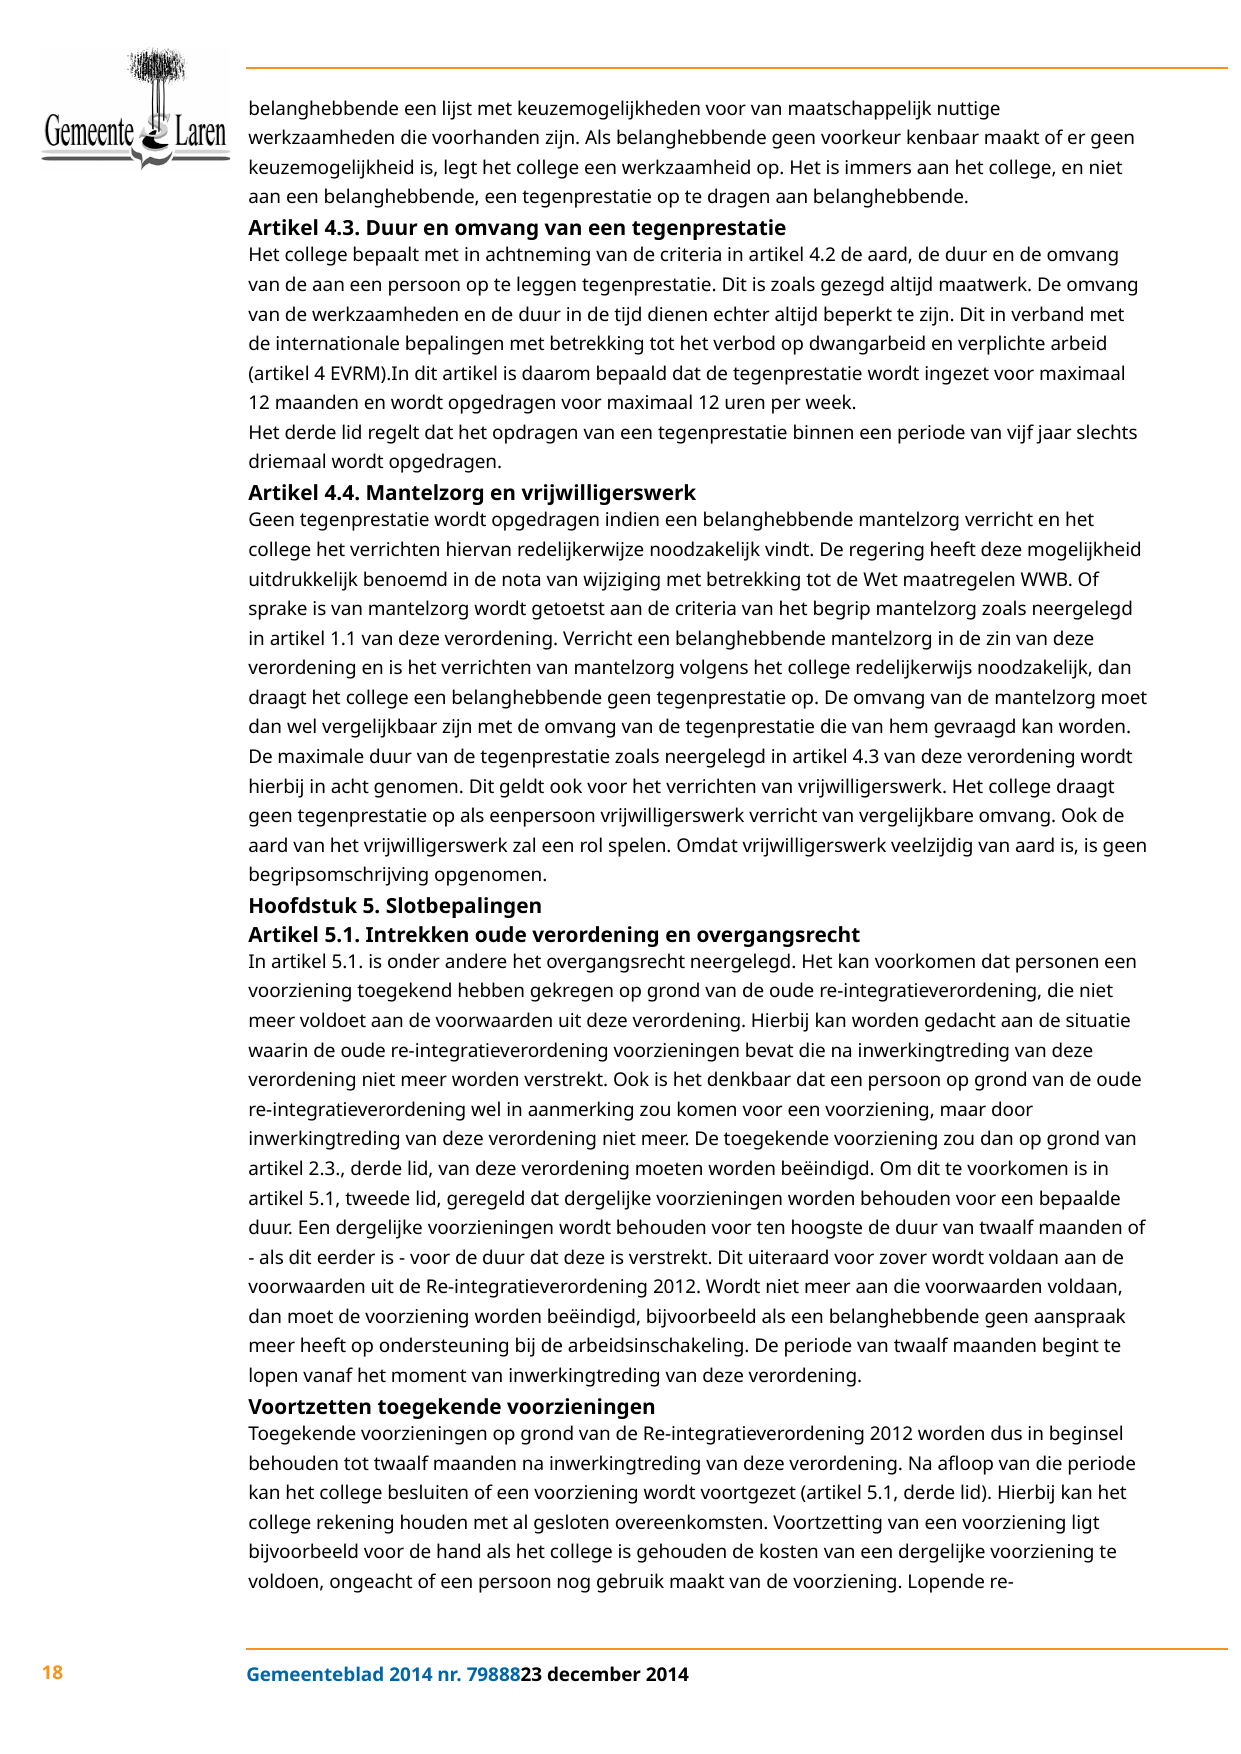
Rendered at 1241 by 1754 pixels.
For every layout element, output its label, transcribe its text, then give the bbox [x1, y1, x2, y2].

text Artikel 4.3. Duur en omvang van een tegenprestatie [248, 213, 1152, 242]
text belanghebbende een lijst met keuzemogelijkheden voor van maatschappelijk nuttige werkzaamheden die voorhanden zijn. Als belanghebbende geen voorkeur kenbaar maakt of er geen keuzemogelijkheid is, legt het college een werkzaamheid op. Het is immers aan het college, en niet aan een belanghebbende, een tegenprestatie op te dragen aan belanghebbende. [248, 95, 1152, 209]
text In artikel 5.1. is onder andere het overgangsrecht neergelegd. Het kan voorkomen dat personen een voorziening toegekend hebben gekregen op grond van de oude re-integratieverordening, die niet meer voldoet aan de voorwaarden uit deze verordening. Hierbij kan worden gedacht aan de situatie waarin de oude re-integratieverordening voorzieningen bevat die na inwerkingtreding van deze verordening niet meer worden verstrekt. Ook is het denkbaar dat een persoon op grond van de oude re-integratieverordening wel in aanmerking zou komen voor een voorziening, maar door inwerkingtreding van deze verordening niet meer. De toegekende voorziening zou dan op grond van artikel 2.3., derde lid, van deze verordening moeten worden beëindigd. Om dit te voorkomen is in artikel 5.1, tweede lid, geregeld dat dergelijke voorzieningen worden behouden voor een bepaalde duur. Een dergelijke voorzieningen wordt behouden voor ten hoogste de duur van twaalf maanden of - als dit eerder is - voor de duur dat deze is verstrekt. Dit uiteraard voor zover wordt voldaan aan de voorwaarden uit de Re-integratieverordening 2012. Wordt niet meer aan die voorwaarden voldaan, dan moet de voorziening worden beëindigd, bijvoorbeeld als een belanghebbende geen aanspraak meer heeft op ondersteuning bij de arbeidsinschakeling. De periode van twaalf maanden begint te lopen vanaf het moment van inwerkingtreding van deze verordening. [248, 948, 1152, 1388]
text Geen tegenprestatie wordt opgedragen indien een belanghebbende mantelzorg verricht en het college het verrichten hiervan redelijkerwijze noodzakelijk vindt. De regering heeft deze mogelijkheid uitdrukkelijk benoemd in de nota van wijziging met betrekking tot de Wet maatregelen WWB. Of sprake is van mantelzorg wordt getoetst aan de criteria van het begrip mantelzorg zoals neergelegd in artikel 1.1 van deze verordening. Verricht een belanghebbende mantelzorg in de zin van deze verordening en is het verrichten van mantelzorg volgens het college redelijkerwijs noodzakelijk, dan draagt het college een belanghebbende geen tegenprestatie op. De omvang van de mantelzorg moet dan wel vergelijkbaar zijn met de omvang van de tegenprestatie die van hem gevraagd kan worden. De maximale duur van de tegenprestatie zoals neergelegd in artikel 4.3 van deze verordening wordt hierbij in acht genomen. Dit geldt ook voor het verrichten van vrijwilligerswerk. Het college draagt geen tegenprestatie op als eenpersoon vrijwilligerswerk verricht van vergelijkbare omvang. Ook de aard van het vrijwilligerswerk zal een rol spelen. Omdat vrijwilligerswerk veelzijdig van aard is, is geen begripsomschrijving opgenomen. [248, 507, 1152, 887]
text Voortzetten toegekende voorzieningen [248, 1392, 1152, 1420]
text Artikel 4.4. Mantelzorg en vrijwilligerswerk [248, 478, 1152, 507]
text Het derde lid regelt dat het opdragen van een tegenprestatie binnen een periode van vijf jaar slechts driemaal wordt opgedragen. [248, 419, 1152, 474]
picture [41, 47, 231, 172]
text Hoofdstuk 5. Slotbepalingen [248, 891, 1152, 920]
text Artikel 5.1. Intrekken oude verordening en overgangsrecht [248, 920, 1152, 948]
text Het college bepaalt met in achtneming van de criteria in artikel 4.2 de aard, de duur en de omvang van de aan een persoon op te leggen tegenprestatie. Dit is zoals gezegd altijd maatwerk. De omvang van de werkzaamheden en de duur in de tijd dienen echter altijd beperkt te zijn. Dit in verband met de internationale bepalingen met betrekking tot het verbod op dwangarbeid en verplichte arbeid (artikel 4 EVRM).In dit artikel is daarom bepaald dat de tegenprestatie wordt ingezet voor maximaal 12 maanden en wordt opgedragen voor maximaal 12 uren per week. [248, 242, 1152, 415]
text Toegekende voorzieningen op grond van de Re-integratieverordening 2012 worden dus in beginsel behouden tot twaalf maanden na inwerkingtreding van deze verordening. Na afloop van die periode kan het college besluiten of een voorziening wordt voortgezet (artikel 5.1, derde lid). Hierbij kan het college rekening houden met al gesloten overeenkomsten. Voortzetting van een voorziening ligt bijvoorbeeld voor de hand als het college is gehouden de kosten van een dergelijke voorziening te voldoen, ongeacht of een persoon nog gebruik maakt van de voorziening. Lopende re- [248, 1420, 1152, 1594]
